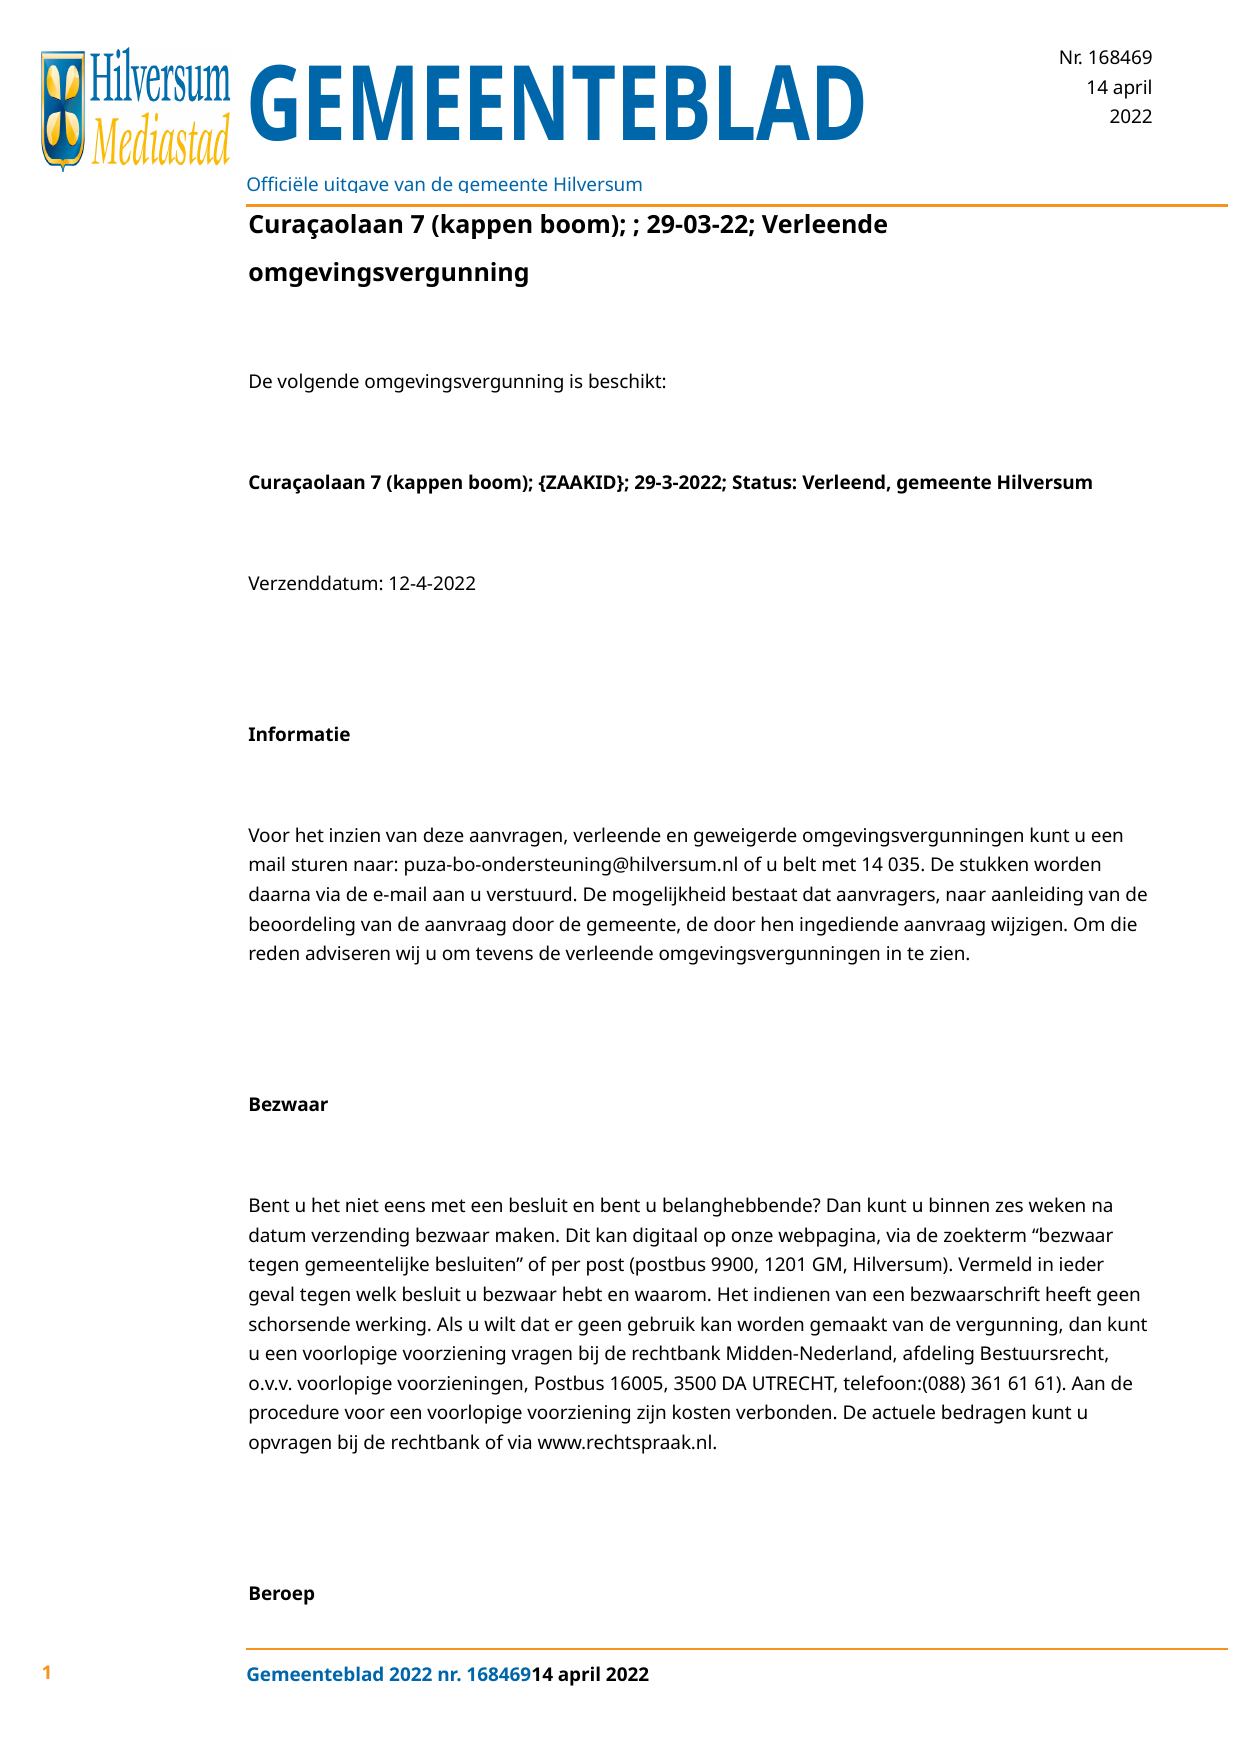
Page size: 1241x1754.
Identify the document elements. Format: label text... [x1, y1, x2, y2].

text Beroep [248, 1580, 1152, 1606]
picture [41, 47, 231, 172]
text Bezwaar [248, 1092, 1152, 1117]
text Curaçaolaan 7 (kappen boom); ; 29-03-22; Verleende omgevingsvergunning [248, 207, 1152, 288]
text Informatie [248, 721, 1152, 747]
text Bent u het niet eens met een besluit en bent u belanghebbende? Dan kunt u binnen zes weken na datum verzending bezwaar maken. Dit kan digitaal op onze webpagina, via de zoekterm “bezwaar tegen gemeentelijke besluiten” of per post (postbus 9900, 1201 GM, Hilversum). Vermeld in ieder geval tegen welk besluit u bezwaar hebt en waarom. Het indienen van een bezwaarschrift heeft geen schorsende werking. Als u wilt dat er geen gebruik kan worden gemaakt van de vergunning, dan kunt u een voorlopige voorziening vragen bij de rechtbank Midden-Nederland, afdeling Bestuursrecht, o.v.v. voorlopige voorzieningen, Postbus 16005, 3500 DA UTRECHT, telefoon:(088) 361 61 61). Aan de procedure voor een voorlopige voorziening zijn kosten verbonden. De actuele bedragen kunt u opvragen bij de rechtbank of via www.rechtspraak.nl. [248, 1192, 1152, 1455]
text Voor het inzien van deze aanvragen, verleende en geweigerde omgevingsvergunningen kunt u een mail sturen naar: puza-bo-ondersteuning@hilversum.nl of u belt met 14 035. De stukken worden daarna via de e-mail aan u verstuurd. De mogelijkheid bestaat dat aanvragers, naar aanleiding van de beoordeling van de aanvraag door de gemeente, de door hen ingediende aanvraag wijzigen. Om die reden adviseren wij u om tevens de verleende omgevingsvergunningen in te zien. [248, 822, 1152, 966]
text Verzenddatum: 12-4-2022 [248, 570, 1152, 596]
text De volgende omgevingsvergunning is beschikt: [248, 368, 1152, 394]
text Curaçaolaan 7 (kappen boom); {ZAAKID}; 29-3-2022; Status: Verleend, gemeente Hilversum [248, 469, 1152, 495]
